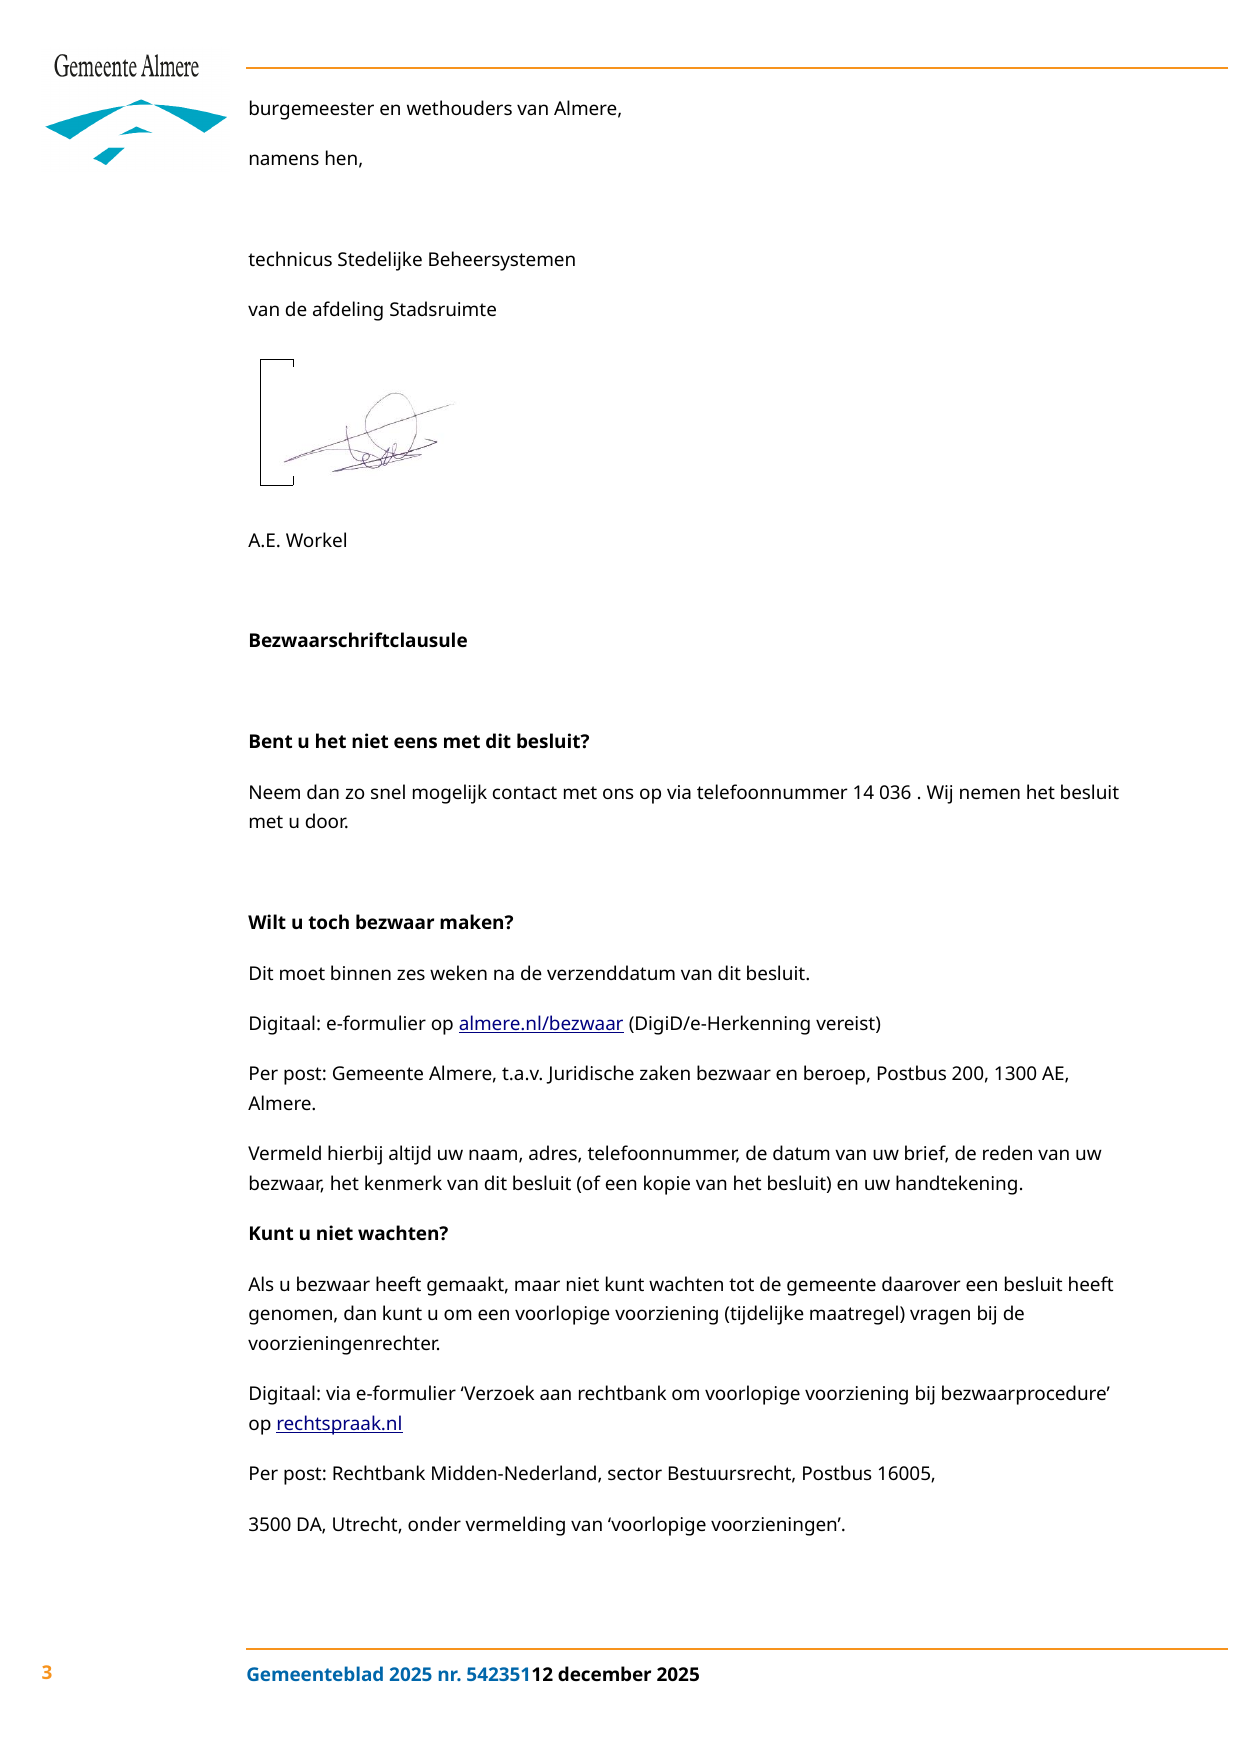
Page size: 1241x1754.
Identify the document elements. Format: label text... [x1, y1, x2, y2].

text technicus Stedelijke Beheersystemen [248, 246, 1152, 272]
text Vermeld hierbij altijd uw naam, adres, telefoonnummer, de datum van uw brief, de reden van uw bezwaar, het kenmerk van dit besluit (of een kopie van het besluit) en uw handtekening. [248, 1141, 1152, 1196]
picture [41, 47, 231, 172]
text Digitaal: via e-formulier ‘Verzoek aan rechtbank om voorlopige voorziening bij bezwaarprocedure’ op rechtspraak.nl [248, 1381, 1152, 1436]
text Neem dan zo snel mogelijk contact met ons op via telefoonnummer 14 036 . Wij nemen het besluit met u door. [248, 779, 1152, 834]
text namens hen, [248, 145, 1152, 171]
text van de afdeling Stadsruimte [248, 296, 1152, 322]
text Wilt u toch bezwaar maken? [248, 909, 1152, 935]
text Als u bezwaar heeft gemaakt, maar niet kunt wachten tot de gemeente daarover een besluit heeft genomen, dan kunt u om een voorlopige voorziening (tijdelijke maatregel) vragen bij de voorzieningenrechter. [248, 1271, 1152, 1356]
text Kunt u niet wachten? [248, 1221, 1152, 1246]
text 3500 DA, Utrecht, onder vermelding van ‘voorlopige voorzieningen’. [248, 1511, 1152, 1537]
text burgemeester en wethouders van Almere, [248, 95, 1152, 121]
text Bent u het niet eens met dit besluit? [248, 728, 1152, 754]
text A.E. Workel [248, 527, 1152, 553]
text Digitaal: e-formulier op almere.nl/bezwaar (DigiD/e-Herkenning vereist) [248, 1010, 1152, 1036]
text Bezwaarschriftclausule [248, 628, 1152, 653]
text Per post: Gemeente Almere, t.a.v. Juridische zaken bezwaar en beroep, Postbus 200, 1300 AE, Almere. [248, 1061, 1152, 1116]
text Per post: Rechtbank Midden-Nederland, sector Bestuursrecht, Postbus 16005, [248, 1461, 1152, 1486]
picture [268, 367, 464, 476]
text Dit moet binnen zes weken na de verzenddatum van dit besluit. [248, 960, 1152, 986]
